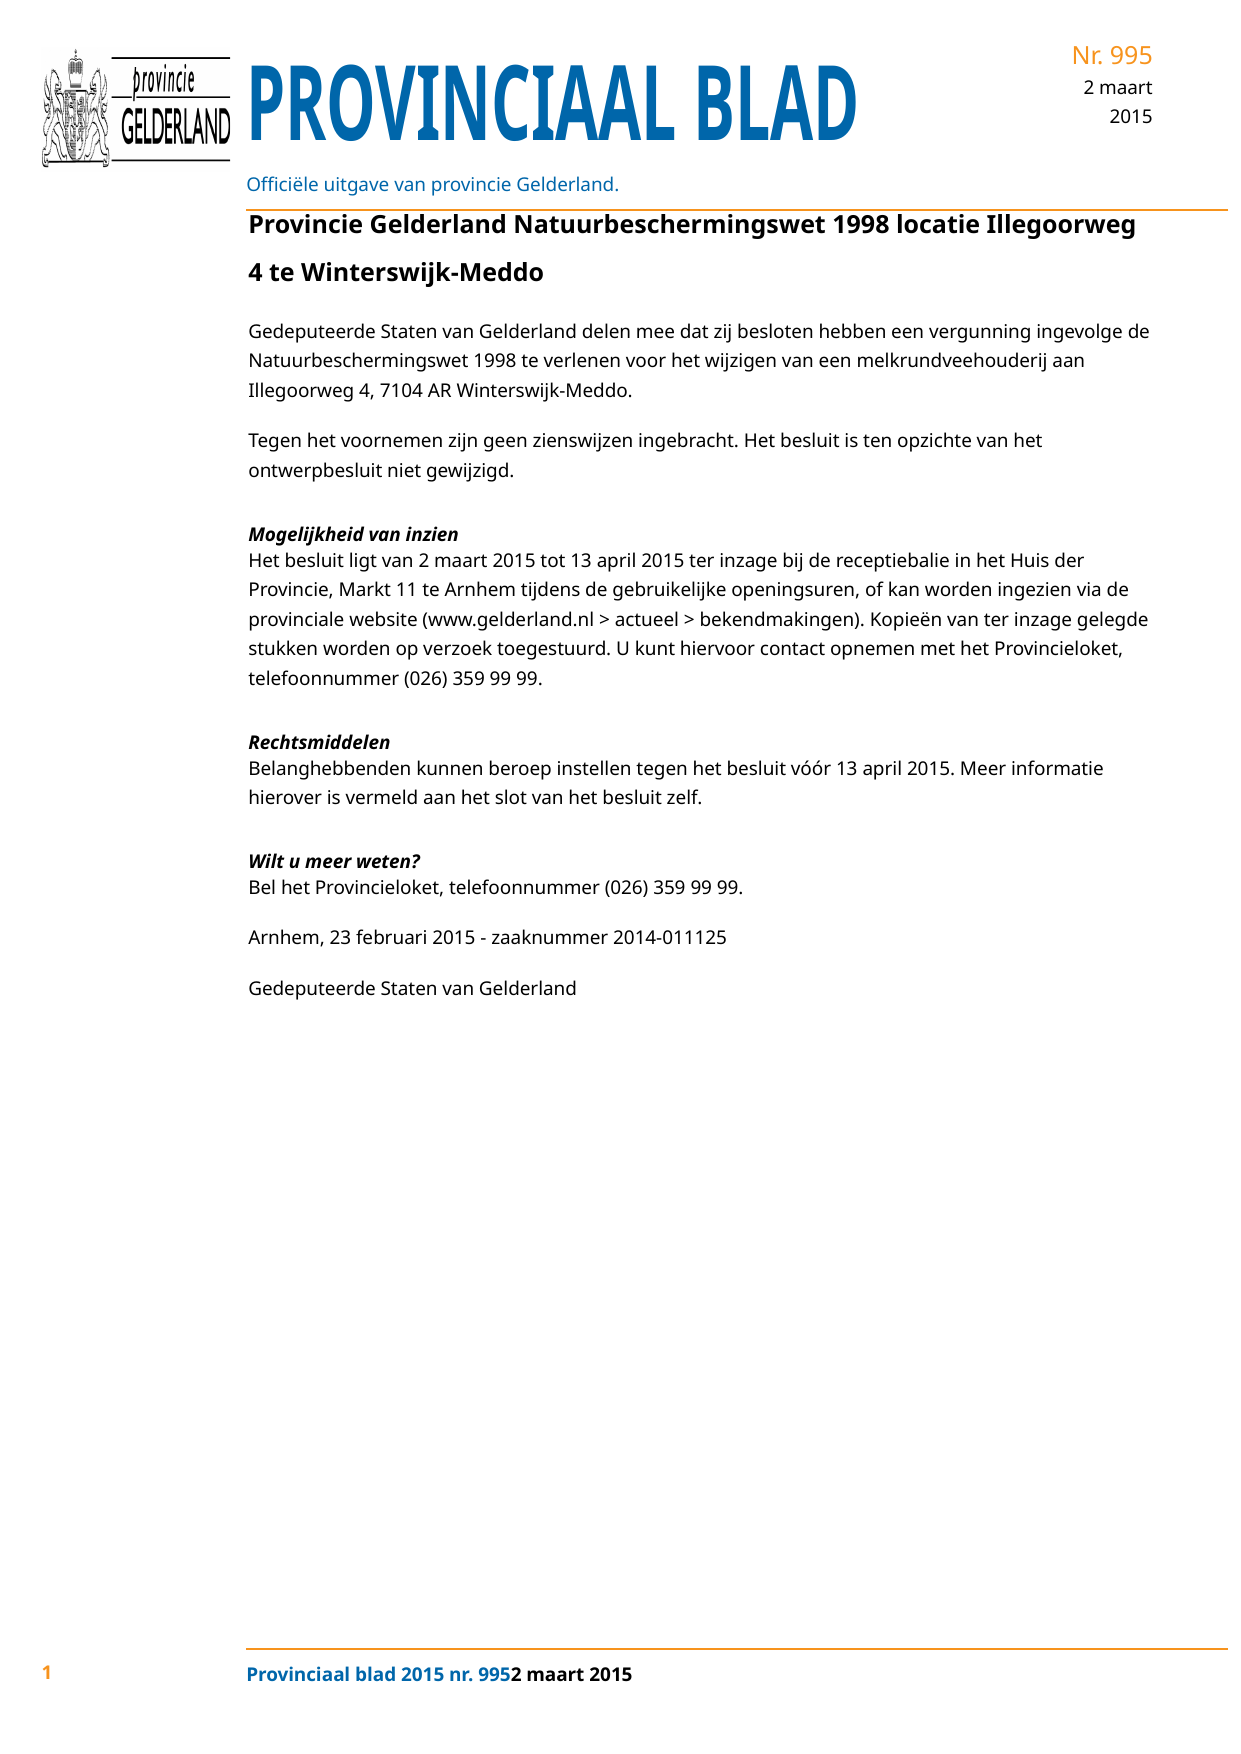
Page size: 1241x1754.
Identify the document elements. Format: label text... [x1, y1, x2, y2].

text Bel het Provincieloket, telefoonnummer (026) 359 99 99. [248, 874, 1152, 900]
text Rechtsmiddelen [248, 729, 1152, 755]
text Provincie Gelderland Natuurbeschermingswet 1998 locatie Illegoorweg 4 te Winterswijk-Meddo [248, 211, 1152, 288]
text Arnhem, 23 februari 2015 - zaaknummer 2014-011125 [248, 924, 1152, 950]
text Mogelijkheid van inzien [248, 521, 1152, 547]
text Gedeputeerde Staten van Gelderland delen mee dat zij besloten hebben een vergunning ingevolge de Natuurbeschermingswet 1998 te verlenen voor het wijzigen van een melkrundveehouderij aan Illegoorweg 4, 7104 AR Winterswijk-Meddo. [248, 318, 1152, 403]
picture [41, 47, 231, 172]
text Wilt u meer weten? [248, 848, 1152, 874]
text Belanghebbenden kunnen beroep instellen tegen het besluit vóór 13 april 2015. Meer informatie hierover is vermeld aan het slot van het besluit zelf. [248, 755, 1152, 810]
text Het besluit ligt van 2 maart 2015 tot 13 april 2015 ter inzage bij de receptiebalie in het Huis der Provincie, Markt 11 te Arnhem tijdens de gebruikelijke openingsuren, of kan worden ingezien via de provinciale website (www.gelderland.nl > actueel > bekendmakingen). Kopieën van ter inzage gelegde stukken worden op verzoek toegestuurd. U kunt hiervoor contact opnemen met het Provincieloket, telefoonnummer (026) 359 99 99. [248, 547, 1152, 691]
text Tegen het voornemen zijn geen zienswijzen ingebracht. Het besluit is ten opzichte van het ontwerpbesluit niet gewijzigd. [248, 427, 1152, 483]
text Gedeputeerde Staten van Gelderland [248, 975, 1152, 1001]
